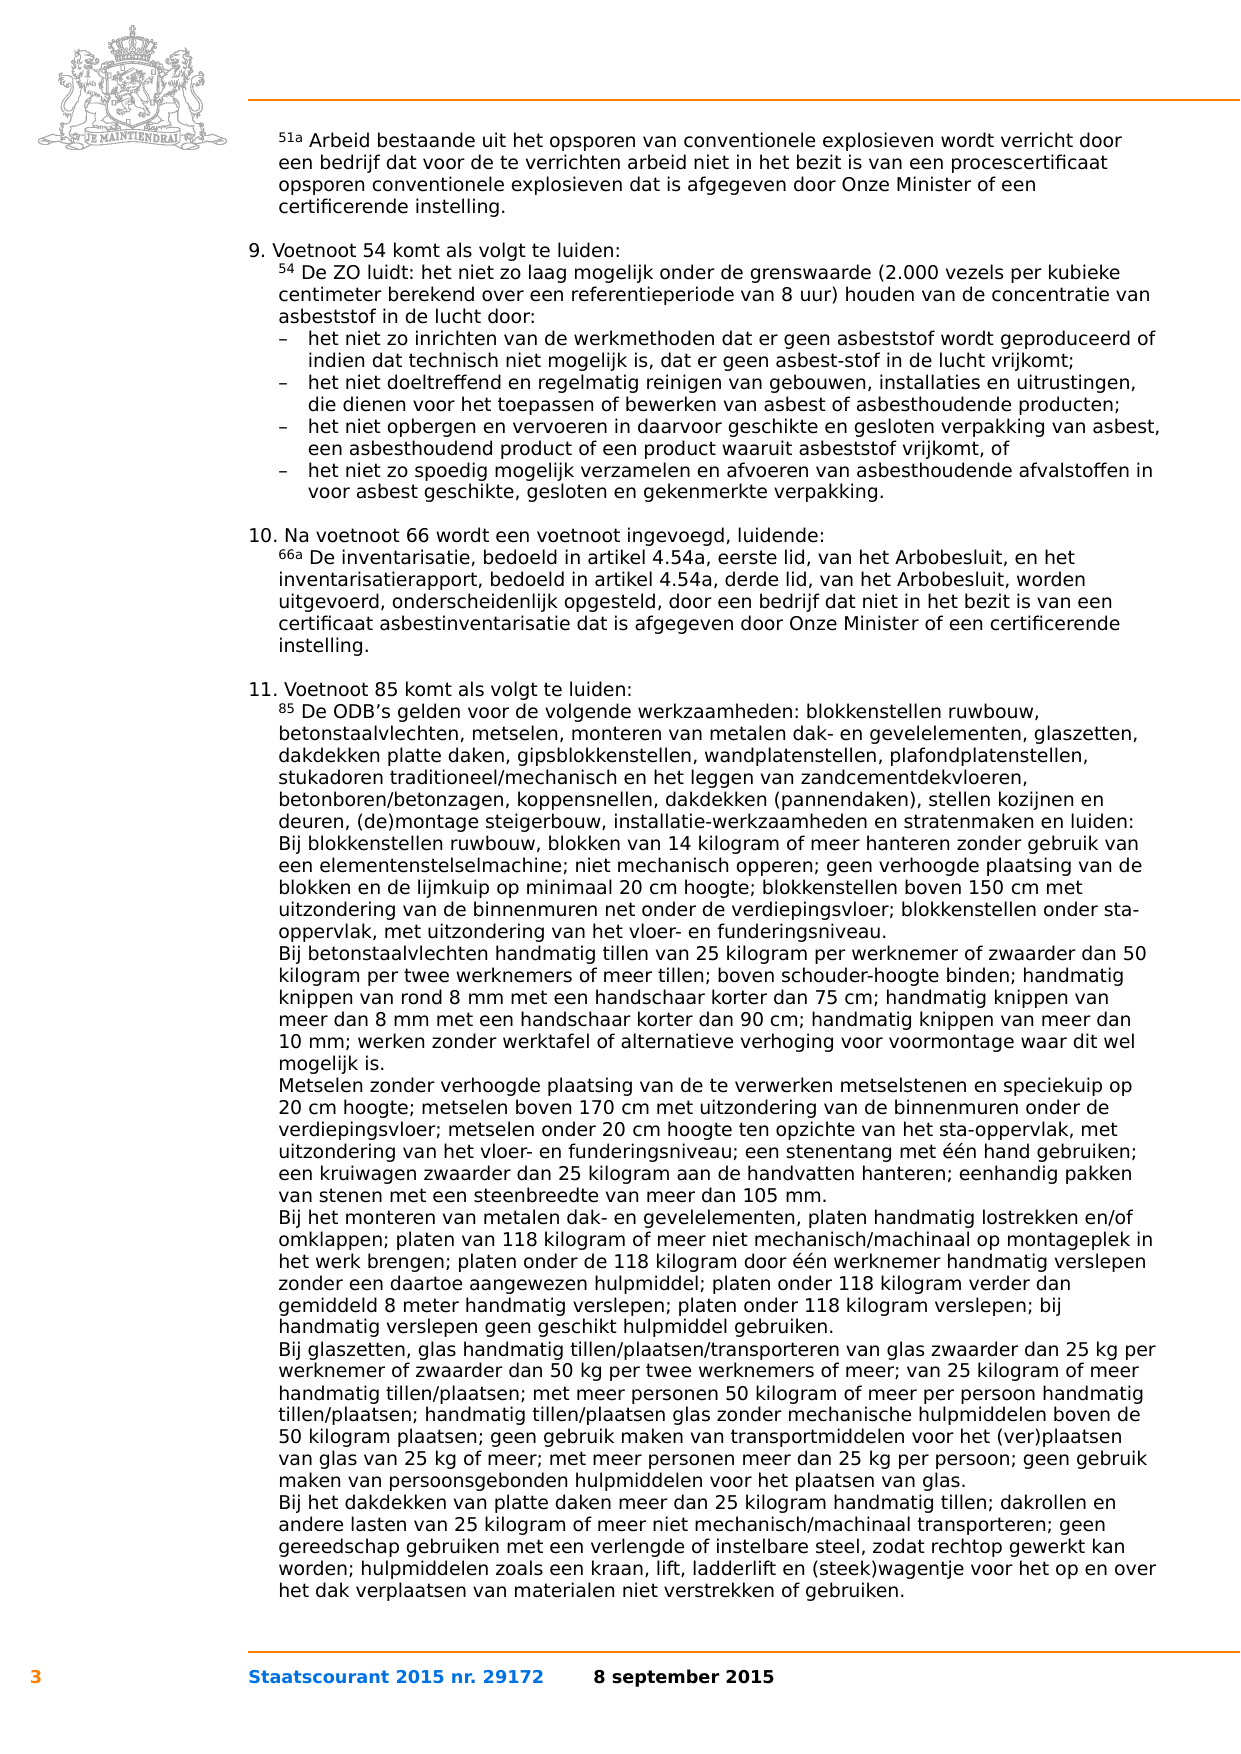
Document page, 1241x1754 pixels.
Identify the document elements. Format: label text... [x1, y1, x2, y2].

text 54 De ZO luidt: het niet zo laag mogelijk onder de grenswaarde (2.000 vezels per kubieke centimeter berekend over een referentieperiode van 8 uur) houden van de concentratie van asbeststof in de lucht door: [278, 262, 1163, 328]
text 10. Na voetnoot 66 wordt een voetnoot ingevoegd, luidende: [248, 525, 1163, 547]
text Bij glaszetten, glas handmatig tillen/plaatsen/transporteren van glas zwaarder dan 25 kg per werknemer of zwaarder dan 50 kg per twee werknemers of meer; van 25 kilogram of meer handmatig tillen/plaatsen; met meer personen 50 kilogram of meer per persoon handmatig tillen/plaatsen; handmatig tillen/plaatsen glas zonder mechanische hulpmiddelen boven de 50 kilogram plaatsen; geen gebruik maken van transportmiddelen voor het (ver)plaatsen van glas van 25 kg of meer; met meer personen meer dan 25 kg per persoon; geen gebruik maken van persoonsgebonden hulpmiddelen voor het plaatsen van glas. [278, 1338, 1163, 1492]
text – het niet zo inrichten van de werkmethoden dat er geen asbeststof wordt geproduceerd of indien dat technisch niet mogelijk is, dat er geen asbest-stof in de lucht vrijkomt; [278, 328, 1163, 372]
text Bij het dakdekken van platte daken meer dan 25 kilogram handmatig tillen; dakrollen en andere lasten van 25 kilogram of meer niet mechanisch/machinaal transporteren; geen gereedschap gebruiken met een verlengde of instelbare steel, zodat rechtop gewerkt kan worden; hulpmiddelen zoals een kraan, lift, ladderlift en (steek)wagentje voor het op en over het dak verplaatsen van materialen niet verstrekken of gebruiken. [278, 1492, 1163, 1602]
text – het niet doeltreffend en regelmatig reinigen van gebouwen, installaties en uitrustingen, die dienen voor het toepassen of bewerken van asbest of asbesthoudende producten; [278, 372, 1163, 416]
text – het niet zo spoedig mogelijk verzamelen en afvoeren van asbesthoudende afvalstoffen in voor asbest geschikte, gesloten en gekenmerkte verpakking. [278, 459, 1163, 503]
text 11. Voetnoot 85 komt als volgt te luiden: [248, 679, 1163, 701]
text Bij betonstaalvlechten handmatig tillen van 25 kilogram per werknemer of zwaarder dan 50 kilogram per twee werknemers of meer tillen; boven schouder-hoogte binden; handmatig knippen van rond 8 mm met een handschaar korter dan 75 cm; handmatig knippen van meer dan 8 mm met een handschaar korter dan 90 cm; handmatig knippen van meer dan 10 mm; werken zonder werktafel of alternatieve verhoging voor voormontage waar dit wel mogelijk is. [278, 943, 1163, 1075]
text Bij blokkenstellen ruwbouw, blokken van 14 kilogram of meer hanteren zonder gebruik van een elementenstelselmachine; niet mechanisch opperen; geen verhoogde plaatsing van de blokken en de lijmkuip op minimaal 20 cm hoogte; blokkenstellen boven 150 cm met uitzondering van de binnenmuren net onder de verdiepingsvloer; blokkenstellen onder sta-oppervlak, met uitzondering van het vloer- en funderingsniveau. [278, 833, 1163, 943]
text Metselen zonder verhoogde plaatsing van de te verwerken metselstenen en speciekuip op 20 cm hoogte; metselen boven 170 cm met uitzondering van de binnenmuren onder de verdiepingsvloer; metselen onder 20 cm hoogte ten opzichte van het sta-oppervlak, met uitzondering van het vloer- en funderingsniveau; een stenentang met één hand gebruiken; een kruiwagen zwaarder dan 25 kilogram aan de handvatten hanteren; eenhandig pakken van stenen met een steenbreedte van meer dan 105 mm. [278, 1075, 1163, 1207]
text Bij het monteren van metalen dak- en gevelelementen, platen handmatig lostrekken en/of omklappen; platen van 118 kilogram of meer niet mechanisch/machinaal op montageplek in het werk brengen; platen onder de 118 kilogram door één werknemer handmatig verslepen zonder een daartoe aangewezen hulpmiddel; platen onder 118 kilogram verder dan gemiddeld 8 meter handmatig verslepen; platen onder 118 kilogram verslepen; bij handmatig verslepen geen geschikt hulpmiddel gebruiken. [278, 1207, 1163, 1338]
text 51a Arbeid bestaande uit het opsporen van conventionele explosieven wordt verricht door een bedrijf dat voor de te verrichten arbeid niet in het bezit is van een procescertificaat opsporen conventionele explosieven dat is afgegeven door Onze Minister of een certificerende instelling. [278, 130, 1163, 218]
text 66a De inventarisatie, bedoeld in artikel 4.54a, eerste lid, van het Arbobesluit, en het inventarisatierapport, bedoeld in artikel 4.54a, derde lid, van het Arbobesluit, worden uitgevoerd, onderscheidenlijk opgesteld, door een bedrijf dat niet in het bezit is van een certificaat asbestinventarisatie dat is afgegeven door Onze Minister of een certificerende instelling. [278, 547, 1163, 657]
text – het niet opbergen en vervoeren in daarvoor geschikte en gesloten verpakking van asbest, een asbesthoudend product of een product waaruit asbeststof vrijkomt, of [278, 416, 1163, 459]
picture [38, 25, 227, 150]
text 85 De ODB’s gelden voor de volgende werkzaamheden: blokkenstellen ruwbouw, betonstaalvlechten, metselen, monteren van metalen dak- en gevelelementen, glaszetten, dakdekken platte daken, gipsblokkenstellen, wandplatenstellen, plafondplatenstellen, stukadoren traditioneel/mechanisch en het leggen van zandcementdekvloeren, betonboren/betonzagen, koppensnellen, dakdekken (pannendaken), stellen kozijnen en deuren, (de)montage steigerbouw, installatie-werkzaamheden en stratenmaken en luiden: [278, 701, 1163, 833]
text 9. Voetnoot 54 komt als volgt te luiden: [248, 240, 1163, 262]
